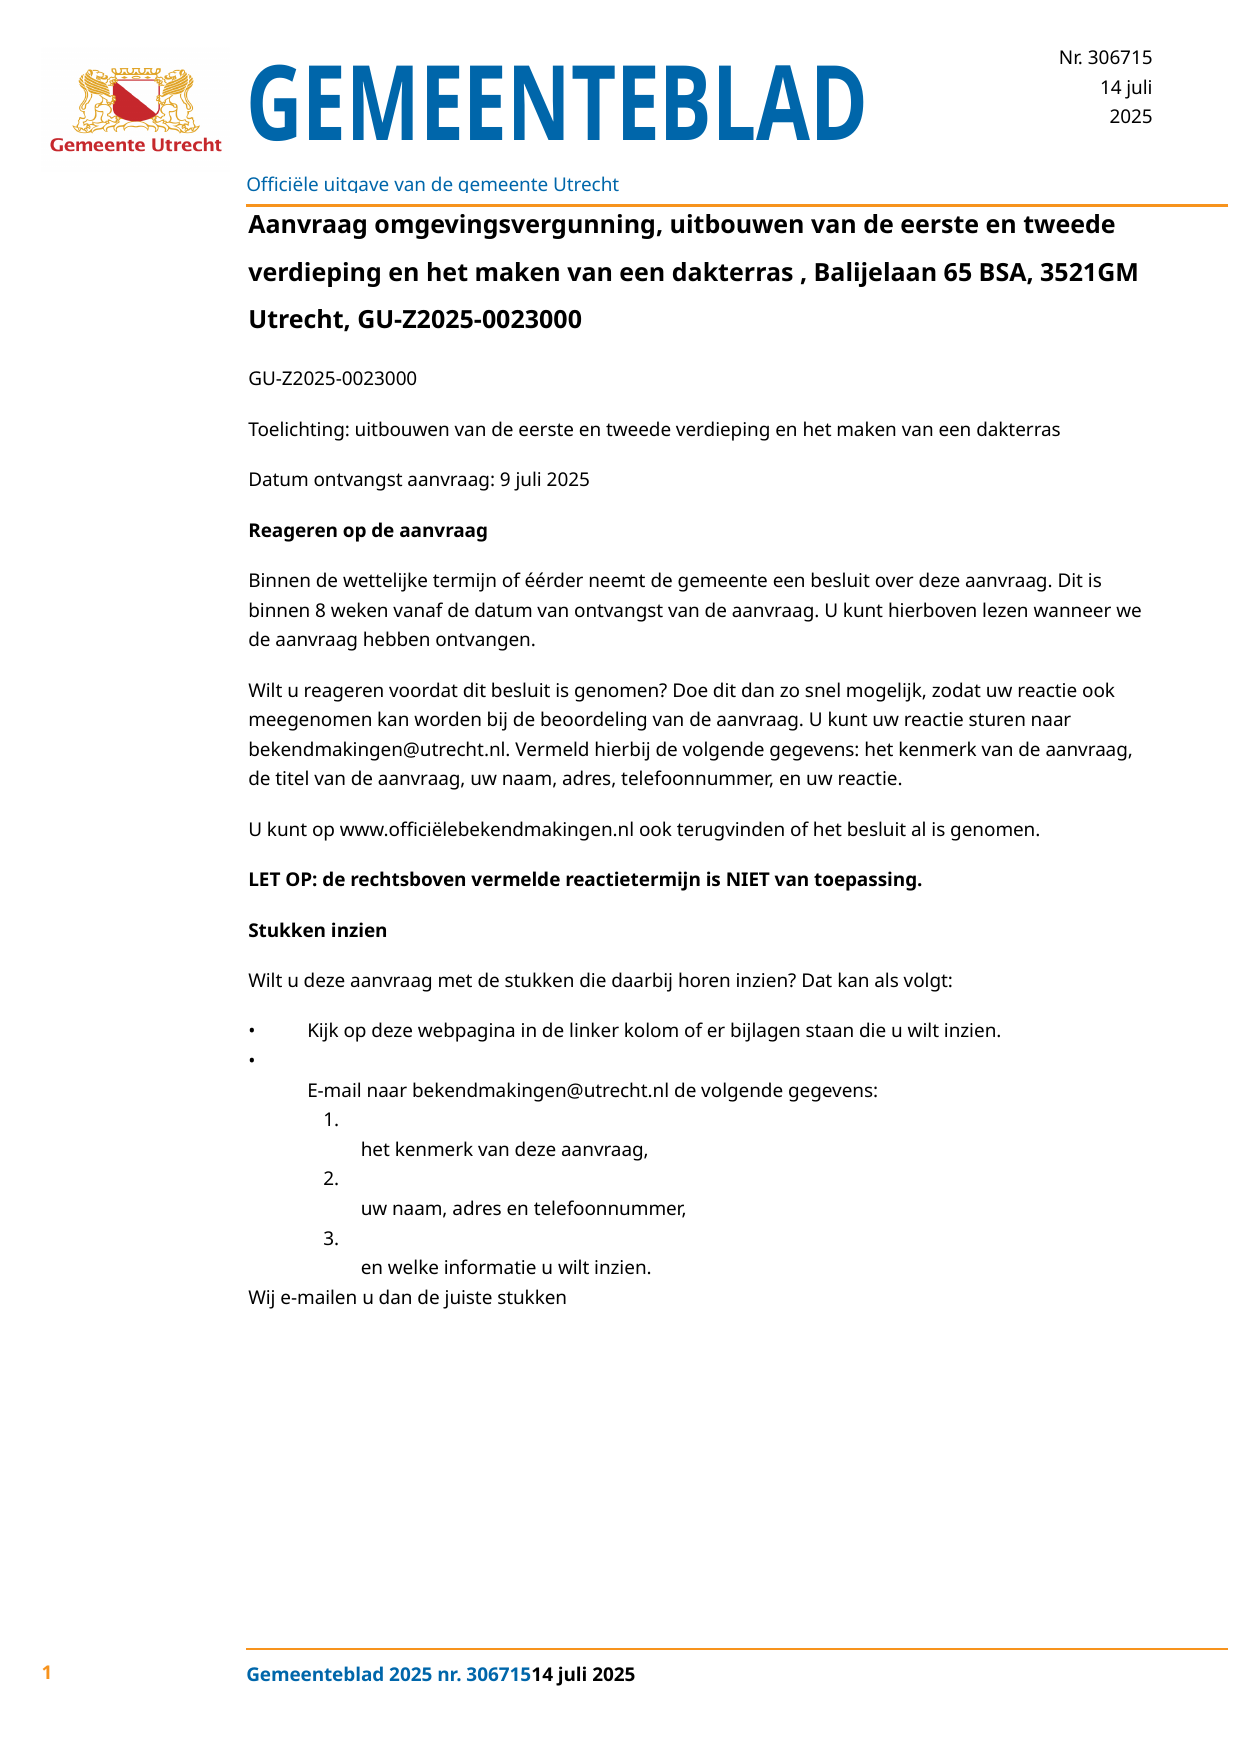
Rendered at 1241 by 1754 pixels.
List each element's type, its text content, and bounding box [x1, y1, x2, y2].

list Kijk op deze webpagina in de linker kolom of er bijlagen staan die u wilt inzien. [248, 1018, 1152, 1043]
text Reageren op de aanvraag [248, 517, 1152, 542]
list en welke informatie u wilt inzien. [323, 1254, 1152, 1280]
list uw naam, adres en telefoonnummer, [323, 1195, 1152, 1221]
text Stukken inzien [248, 917, 1152, 942]
text LET OP: de rechtsboven vermelde reactietermijn is NIET van toepassing. [248, 866, 1152, 892]
text Datum ontvangst aanvraag: 9 juli 2025 [248, 466, 1152, 492]
text Toelichting: uitbouwen van de eerste en tweede verdieping en het maken van een dakterras [248, 416, 1152, 442]
text Binnen de wettelijke termijn of éérder neemt de gemeente een besluit over deze aanvraag. Dit is binnen 8 weken vanaf de datum van ontvangst van de aanvraag. U kunt hierboven lezen wanneer we de aanvraag hebben ontvangen. [248, 567, 1152, 652]
list het kenmerk van deze aanvraag, [323, 1136, 1152, 1162]
picture [41, 47, 231, 172]
text Wilt u reageren voordat dit besluit is genomen? Doe dit dan zo snel mogelijk, zodat uw reactie ook meegenomen kan worden bij de beoordeling van de aanvraag. U kunt uw reactie sturen naar bekendmakingen@utrecht.nl. Vermeld hierbij de volgende gegevens: het kenmerk van de aanvraag, de titel van de aanvraag, uw naam, adres, telefoonnummer, en uw reactie. [248, 677, 1152, 791]
text Wilt u deze aanvraag met de stukken die daarbij horen inzien? Dat kan als volgt: [248, 967, 1152, 993]
text Wij e-mailen u dan de juiste stukken [248, 1284, 1152, 1309]
list E-mail naar bekendmakingen@utrecht.nl de volgende gegevens: [248, 1077, 1152, 1102]
text U kunt op www.officiëlebekendmakingen.nl ook terugvinden of het besluit al is genomen. [248, 816, 1152, 842]
text GU-Z2025-0023000 [248, 366, 1152, 391]
text Aanvraag omgevingsvergunning, uitbouwen van de eerste en tweede verdieping en het maken van een dakterras , Balijelaan 65 BSA, 3521GM Utrecht, GU-Z2025-0023000 [248, 207, 1152, 336]
